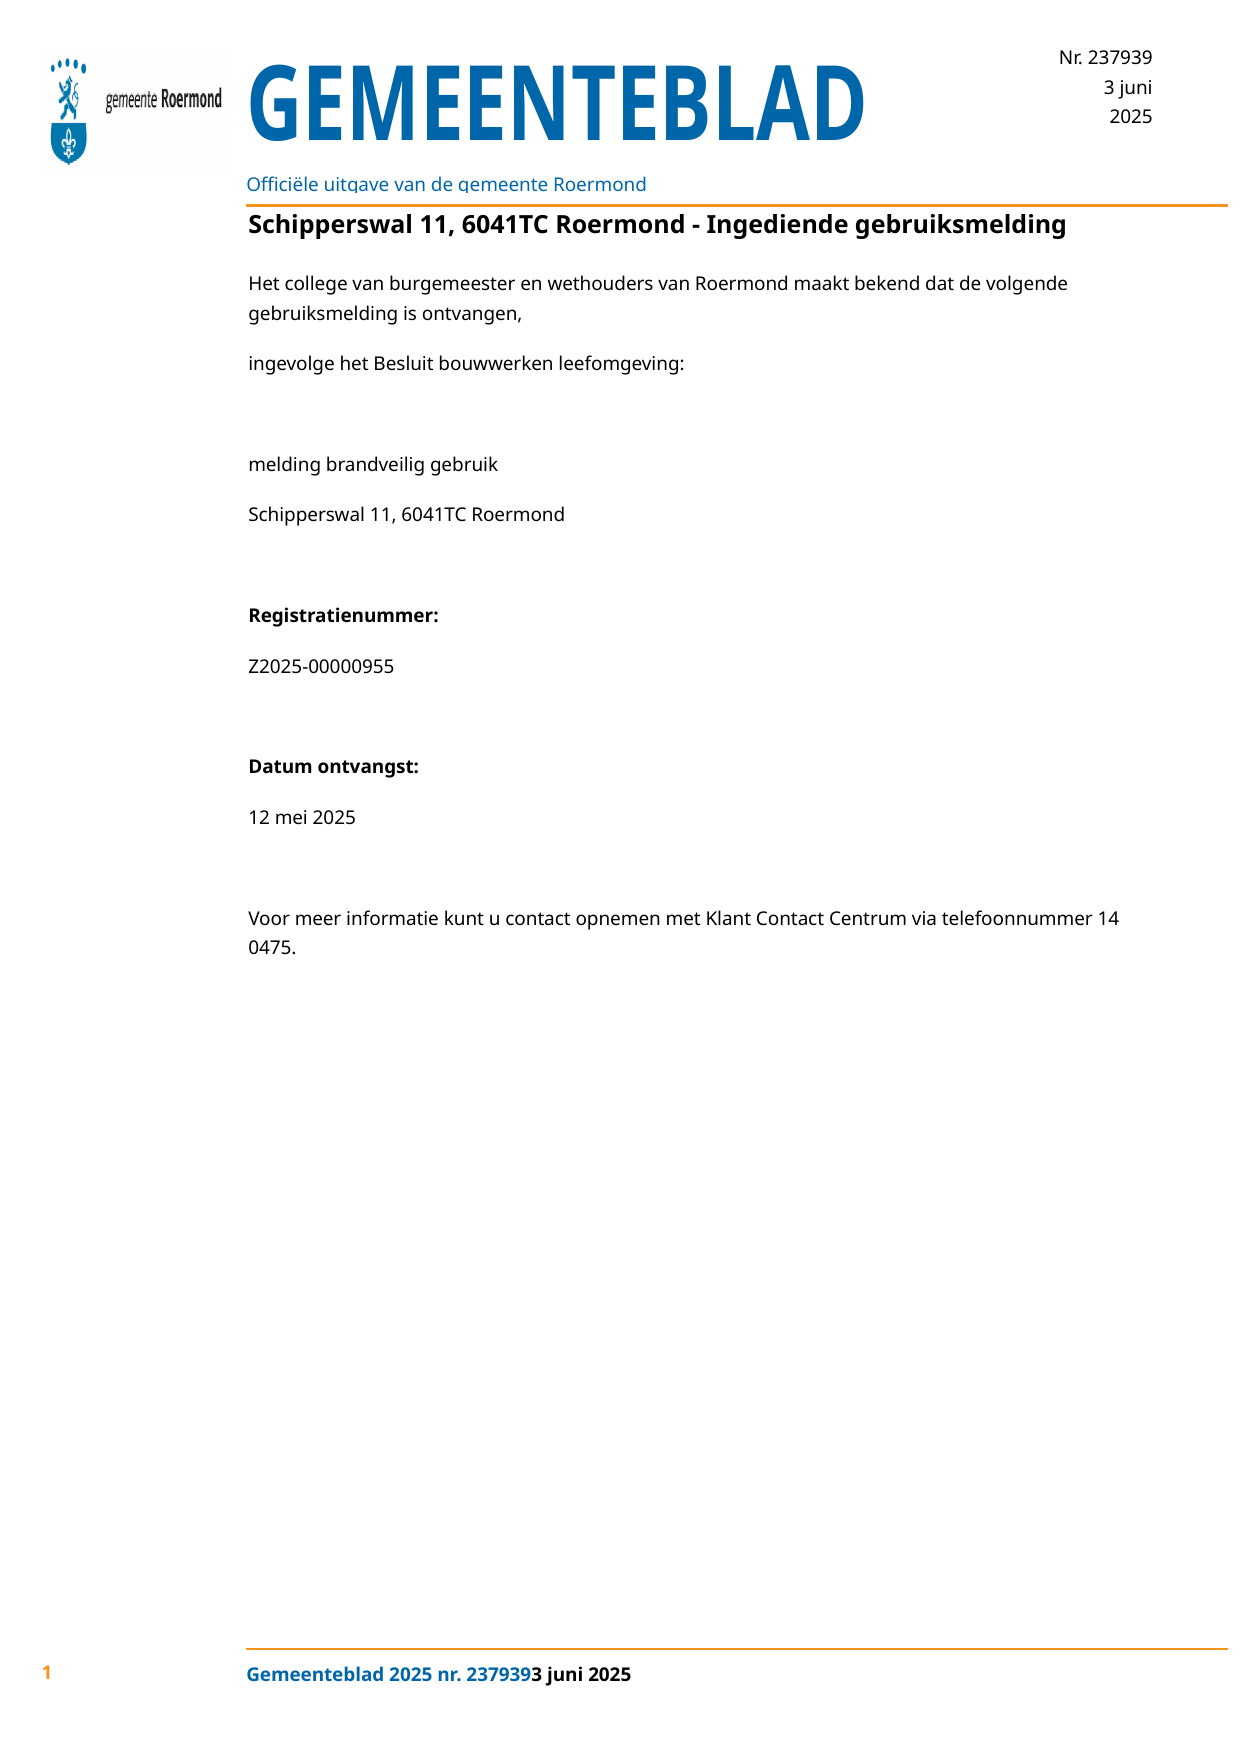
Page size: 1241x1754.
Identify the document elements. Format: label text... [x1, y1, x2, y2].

text Voor meer informatie kunt u contact opnemen met Klant Contact Centrum via telefoonnummer 14 0475. [248, 905, 1152, 960]
text 12 mei 2025 [248, 804, 1152, 830]
text Datum ontvangst: [248, 754, 1152, 779]
text Z2025-00000955 [248, 653, 1152, 678]
text Het college van burgemeester en wethouders van Roermond maakt bekend dat de volgende gebruiksmelding is ontvangen, [248, 270, 1152, 326]
picture [41, 47, 231, 172]
text Schipperswal 11, 6041TC Roermond - Ingediende gebruiksmelding [248, 207, 1152, 241]
text Schipperswal 11, 6041TC Roermond [248, 502, 1152, 527]
text ingevolge het Besluit bouwwerken leefomgeving: [248, 350, 1152, 376]
text Registratienummer: [248, 602, 1152, 628]
text melding brandveilig gebruik [248, 451, 1152, 477]
